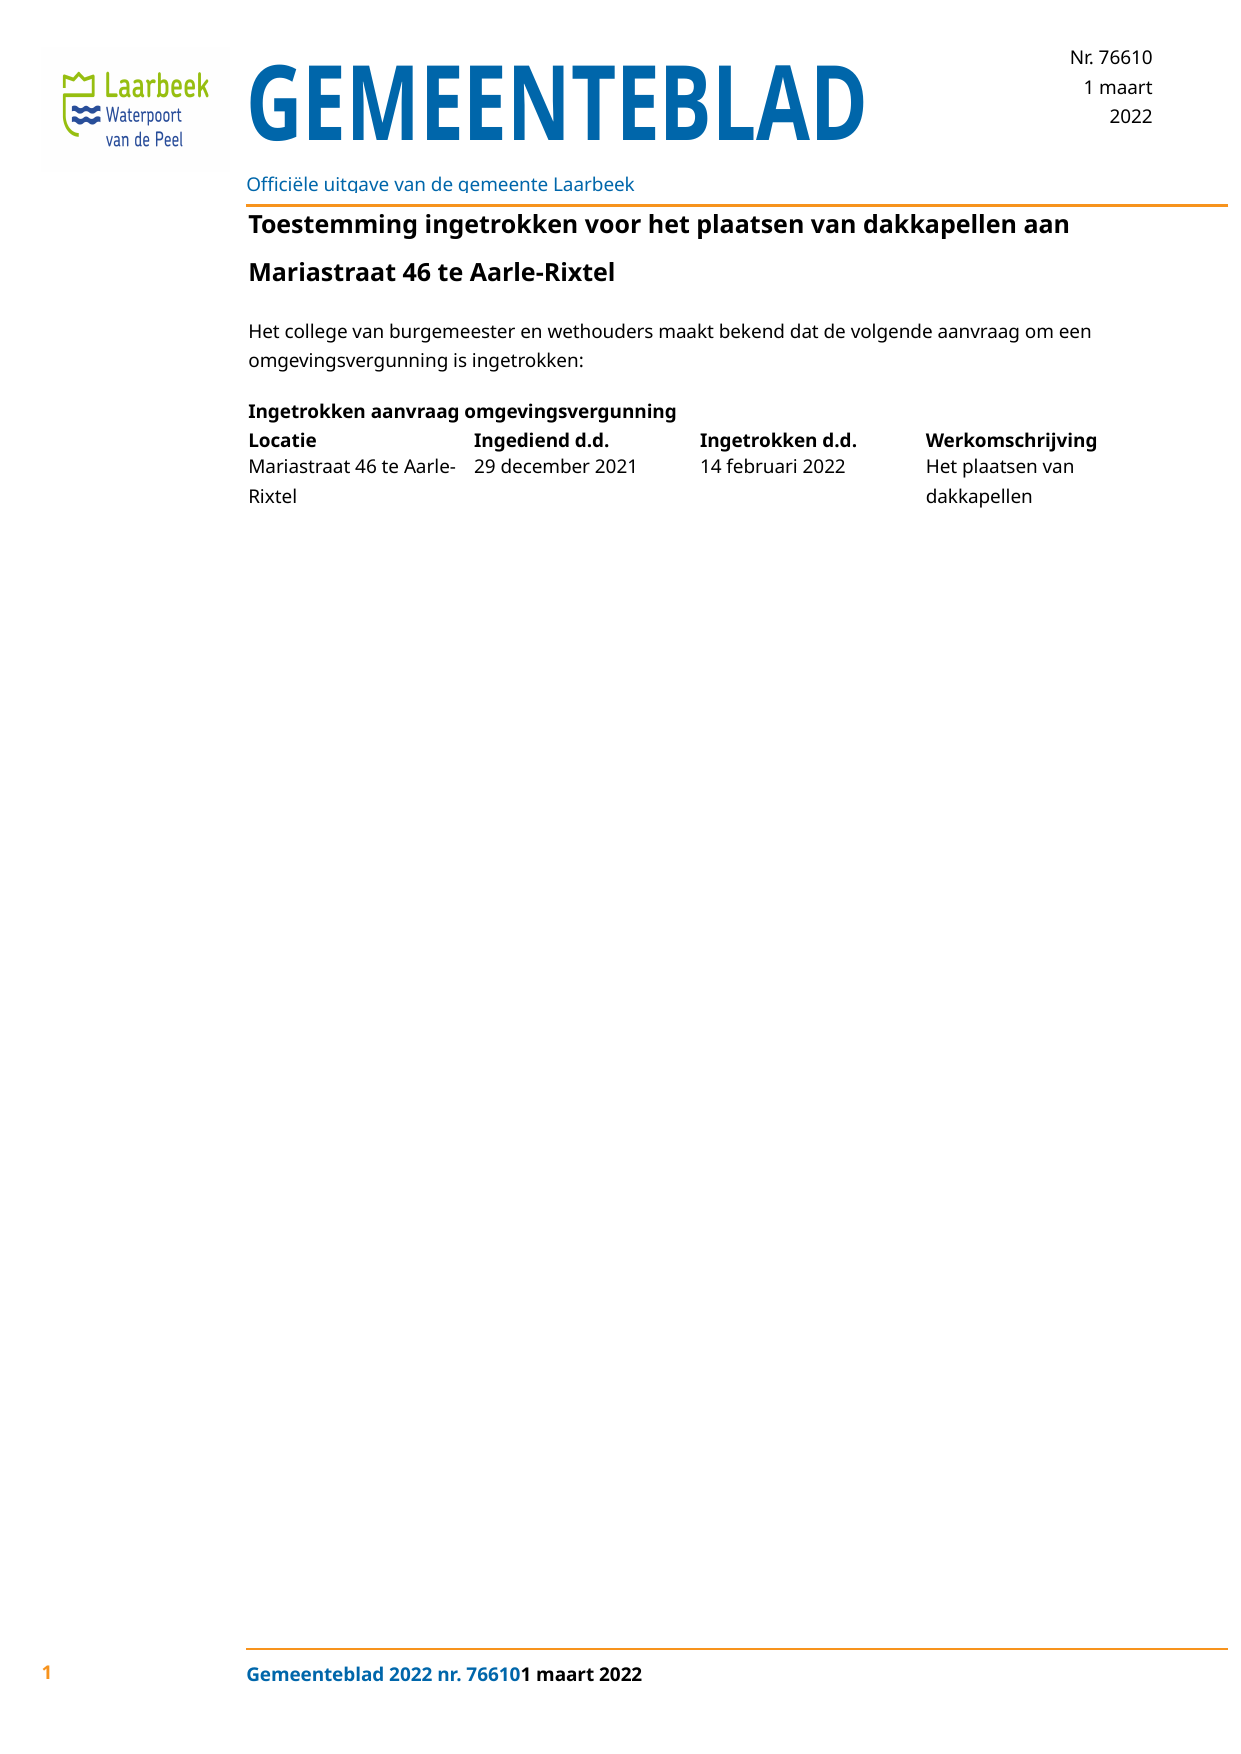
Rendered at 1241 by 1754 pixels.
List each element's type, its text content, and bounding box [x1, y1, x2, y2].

picture [41, 47, 231, 172]
table_header Ingetrokken d.d. [700, 428, 926, 453]
text Toestemming ingetrokken voor het plaatsen van dakkapellen aan Mariastraat 46 te Aarle-Rixtel [248, 207, 1152, 288]
text Ingetrokken aanvraag omgevingsvergunning [248, 398, 1152, 424]
table_cell Het plaatsen van dakkapellen [926, 453, 1152, 509]
table_cell 29 december 2021 [474, 453, 700, 509]
table_header Locatie [248, 428, 474, 453]
text Het college van burgemeester en wethouders maakt bekend dat de volgende aanvraag om een omgevingsvergunning is ingetrokken: [248, 318, 1152, 373]
table_cell 14 februari 2022 [700, 453, 926, 509]
table_cell Mariastraat 46 te Aarle-Rixtel [248, 453, 474, 509]
table_header Ingediend d.d. [474, 428, 700, 453]
table_header Werkomschrijving [926, 428, 1152, 453]
